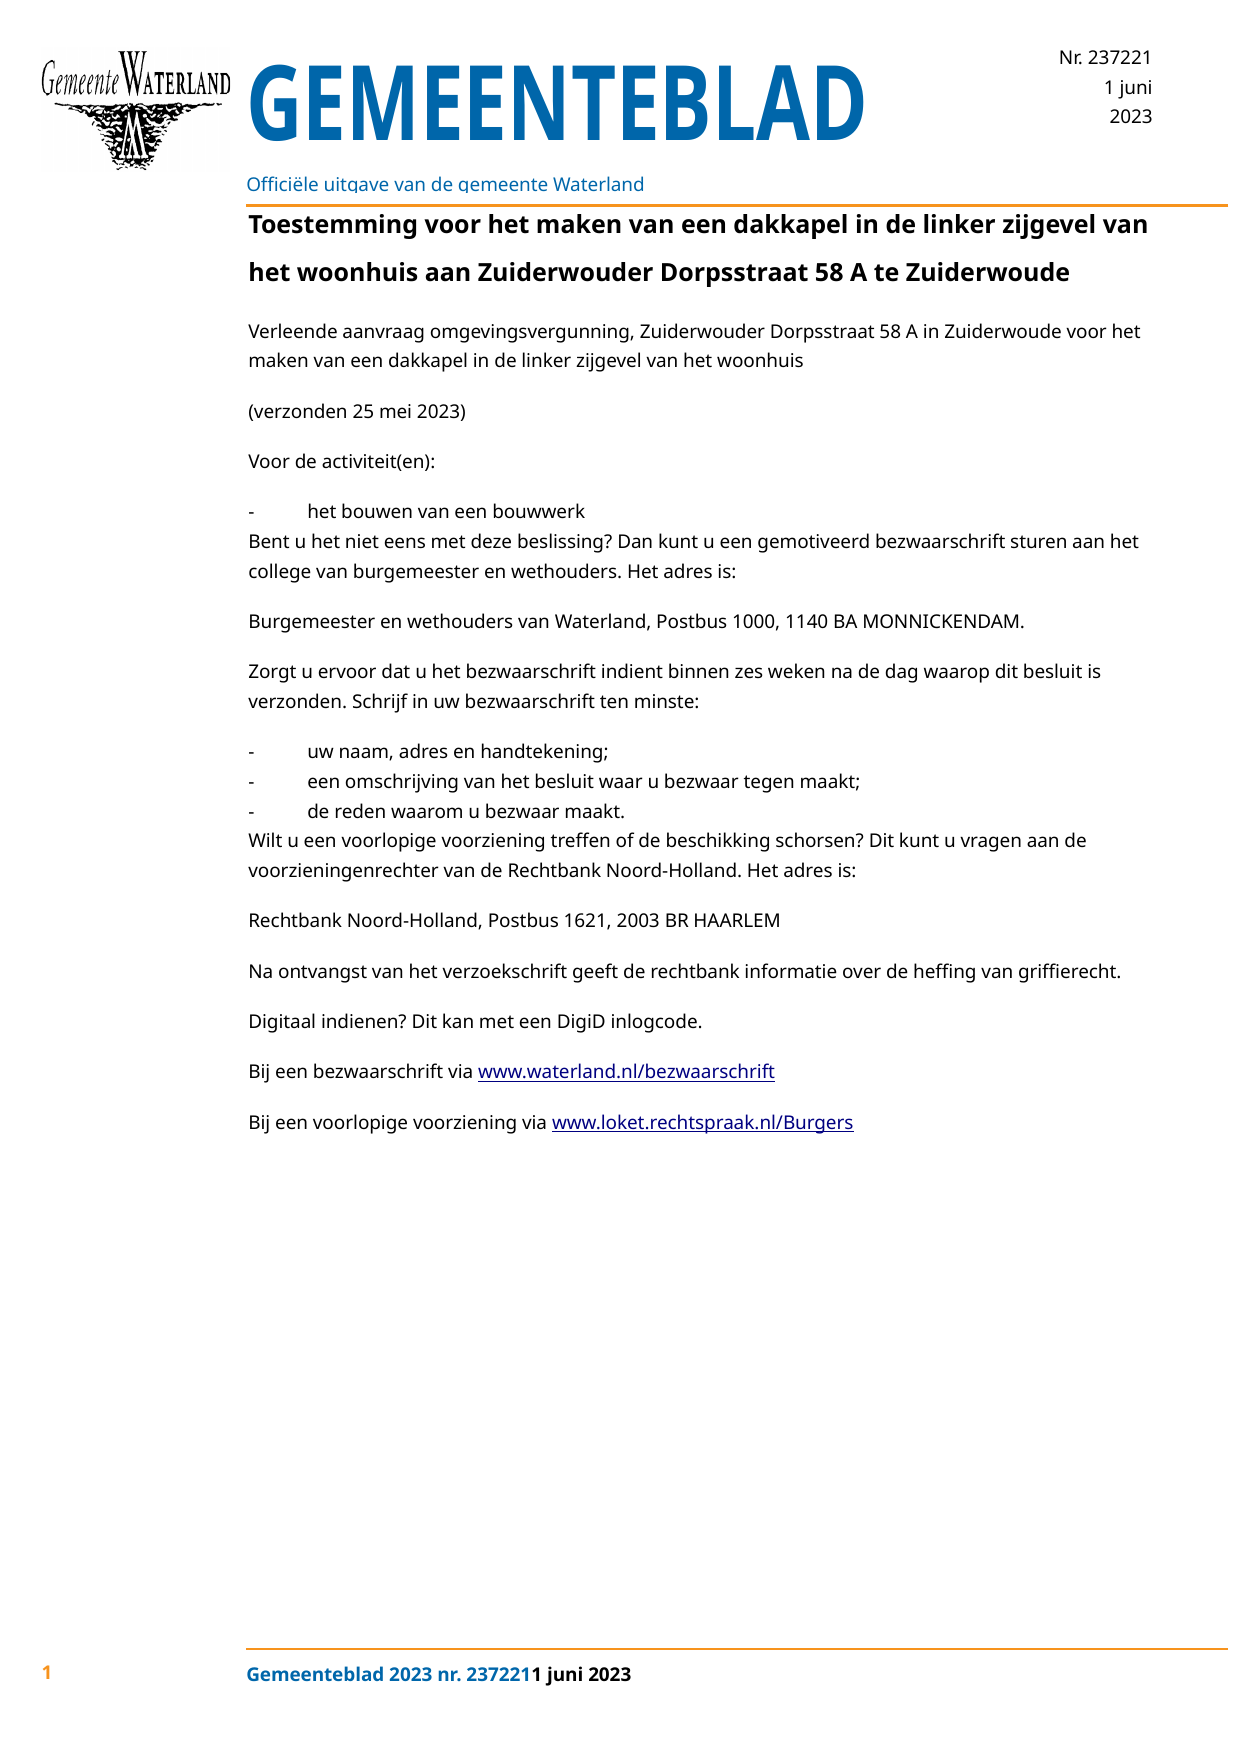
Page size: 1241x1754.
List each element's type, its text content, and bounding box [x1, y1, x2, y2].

text Na ontvangst van het verzoekschrift geeft de rechtbank informatie over de heffing van griffierecht. [248, 958, 1152, 984]
list de reden waarom u bezwaar maakt. [248, 798, 1152, 824]
list een omschrijving van het besluit waar u bezwaar tegen maakt; [248, 768, 1152, 794]
text (verzonden 25 mei 2023) [248, 398, 1152, 424]
text Bent u het niet eens met deze beslissing? Dan kunt u een gemotiveerd bezwaarschrift sturen aan het college van burgemeester en wethouders. Het adres is: [248, 528, 1152, 584]
list uw naam, adres en handtekening; [248, 739, 1152, 764]
picture [41, 47, 231, 172]
text Burgemeester en wethouders van Waterland, Postbus 1000, 1140 BA MONNICKENDAM. [248, 608, 1152, 634]
text Zorgt u ervoor dat u het bezwaarschrift indient binnen zes weken na de dag waarop dit besluit is verzonden. Schrijf in uw bezwaarschrift ten minste: [248, 659, 1152, 714]
list het bouwen van een bouwwerk [248, 499, 1152, 524]
text Bij een voorlopige voorziening via www.loket.rechtspraak.nl/Burgers [248, 1109, 1152, 1135]
text Bij een bezwaarschrift via www.waterland.nl/bezwaarschrift [248, 1059, 1152, 1084]
text Toestemming voor het maken van een dakkapel in de linker zijgevel van het woonhuis aan Zuiderwouder Dorpsstraat 58 A te Zuiderwoude [248, 207, 1152, 288]
text Wilt u een voorlopige voorziening treffen of de beschikking schorsen? Dit kunt u vragen aan de voorzieningenrechter van de Rechtbank Noord-Holland. Het adres is: [248, 827, 1152, 883]
text Verleende aanvraag omgevingsvergunning, Zuiderwouder Dorpsstraat 58 A in Zuiderwoude voor het maken van een dakkapel in de linker zijgevel van het woonhuis [248, 318, 1152, 373]
text Digitaal indienen? Dit kan met een DigiD inlogcode. [248, 1008, 1152, 1034]
text Voor de activiteit(en): [248, 448, 1152, 474]
text Rechtbank Noord-Holland, Postbus 1621, 2003 BR HAARLEM [248, 907, 1152, 933]
